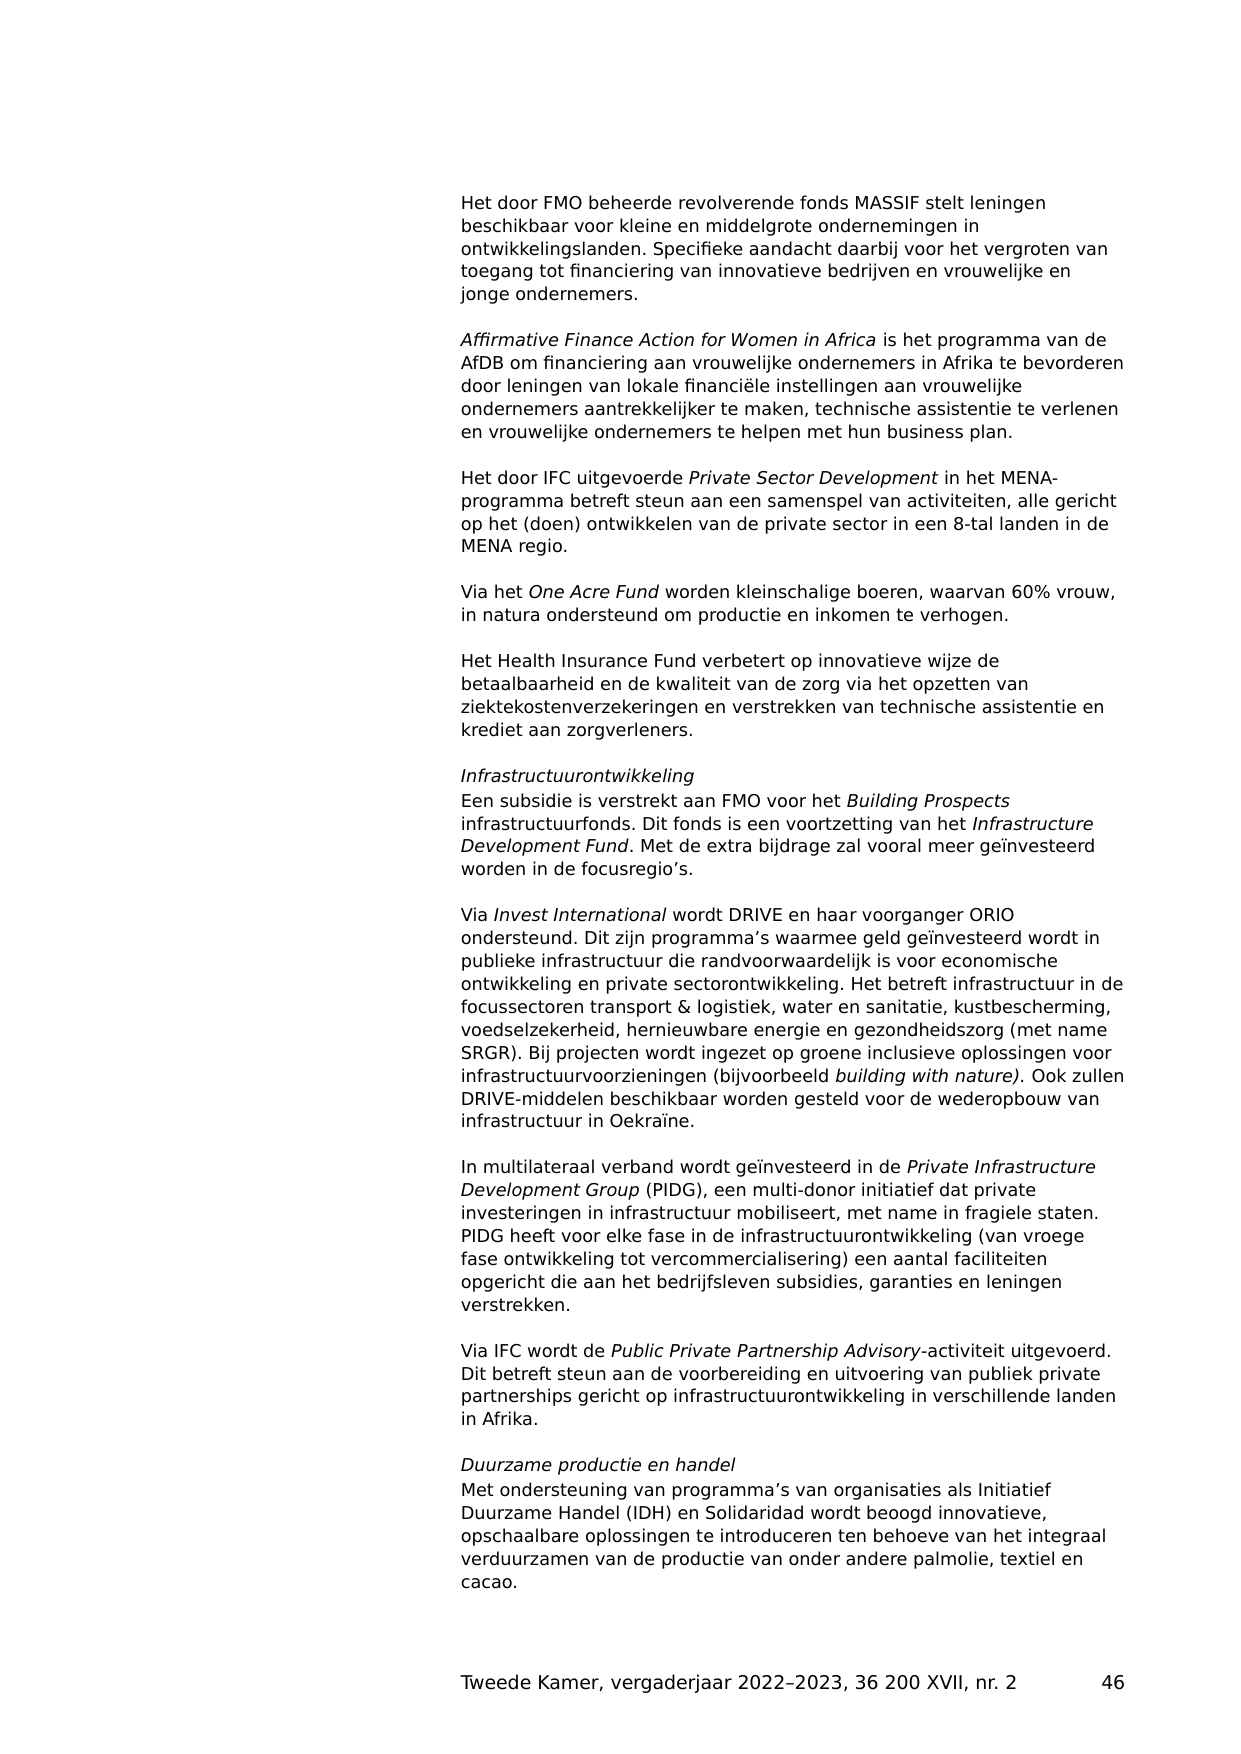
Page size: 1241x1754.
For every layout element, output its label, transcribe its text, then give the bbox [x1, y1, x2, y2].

text In multilateraal verband wordt geïnvesteerd in de Private Infrastructure Development Group (PIDG), een multi-donor initiatief dat private investeringen in infrastructuur mobiliseert, met name in fragiele staten. PIDG heeft voor elke fase in de infrastructuurontwikkeling (van vroege fase ontwikkeling tot vercommercialisering) een aantal faciliteiten opgericht die aan het bedrijfsleven subsidies, garanties en leningen verstrekken. [461, 1155, 1125, 1316]
text Infrastructuurontwikkeling [461, 764, 1125, 787]
text Via Invest International wordt DRIVE en haar voorganger ORIO ondersteund. Dit zijn programma’s waarmee geld geïnvesteerd wordt in publieke infrastructuur die randvoorwaardelijk is voor economische ontwikkeling en private sectorontwikkeling. Het betreft infrastructuur in de focussectoren transport & logistiek, water en sanitatie, kustbescherming, voedselzekerheid, hernieuwbare energie en gezondheidszorg (met name SRGR). Bij projecten wordt ingezet op groene inclusieve oplossingen voor infrastructuurvoorzieningen (bijvoorbeeld building with nature). Ook zullen DRIVE-middelen beschikbaar worden gesteld voor de wederopbouw van infrastructuur in Oekraïne. [461, 903, 1125, 1132]
text Met ondersteuning van programma’s van organisaties als Initiatief Duurzame Handel (IDH) en Solidaridad wordt beoogd innovatieve, opschaalbare oplossingen te introduceren ten behoeve van het integraal verduurzamen van de productie van onder andere palmolie, textiel en cacao. [461, 1478, 1125, 1593]
text Het Health Insurance Fund verbetert op innovatieve wijze de betaalbaarheid en de kwaliteit van de zorg via het opzetten van ziektekostenverzekeringen en verstrekken van technische assistentie en krediet aan zorgverleners. [461, 649, 1125, 741]
text Affirmative Finance Action for Women in Africa is het programma van de AfDB om financiering aan vrouwelijke ondernemers in Afrika te bevorderen door leningen van lokale financiële instellingen aan vrouwelijke ondernemers aantrekkelijker te maken, technische assistentie te verlenen en vrouwelijke ondernemers te helpen met hun business plan. [461, 328, 1125, 443]
text Duurzame productie en handel [461, 1453, 1125, 1476]
text Het door IFC uitgevoerde Private Sector Development in het MENA-programma betreft steun aan een samenspel van activiteiten, alle gericht op het (doen) ontwikkelen van de private sector in een 8-tal landen in de MENA regio. [461, 466, 1125, 557]
text Via IFC wordt de Public Private Partnership Advisory-activiteit uitgevoerd. Dit betreft steun aan de voorbereiding en uitvoering van publiek private partnerships gericht op infrastructuurontwikkeling in verschillende landen in Afrika. [461, 1339, 1125, 1430]
text Een subsidie is verstrekt aan FMO voor het Building Prospects infrastructuurfonds. Dit fonds is een voortzetting van het Infrastructure Development Fund. Met de extra bijdrage zal vooral meer geïnvesteerd worden in de focusregio’s. [461, 789, 1125, 880]
text Het door FMO beheerde revolverende fonds MASSIF stelt leningen beschikbaar voor kleine en middelgrote ondernemingen in ontwikkelingslanden. Specifieke aandacht daarbij voor het vergroten van toegang tot financiering van innovatieve bedrijven en vrouwelijke en jonge ondernemers. [461, 191, 1125, 305]
text Via het One Acre Fund worden kleinschalige boeren, waarvan 60% vrouw, in natura ondersteund om productie en inkomen te verhogen. [461, 580, 1125, 626]
